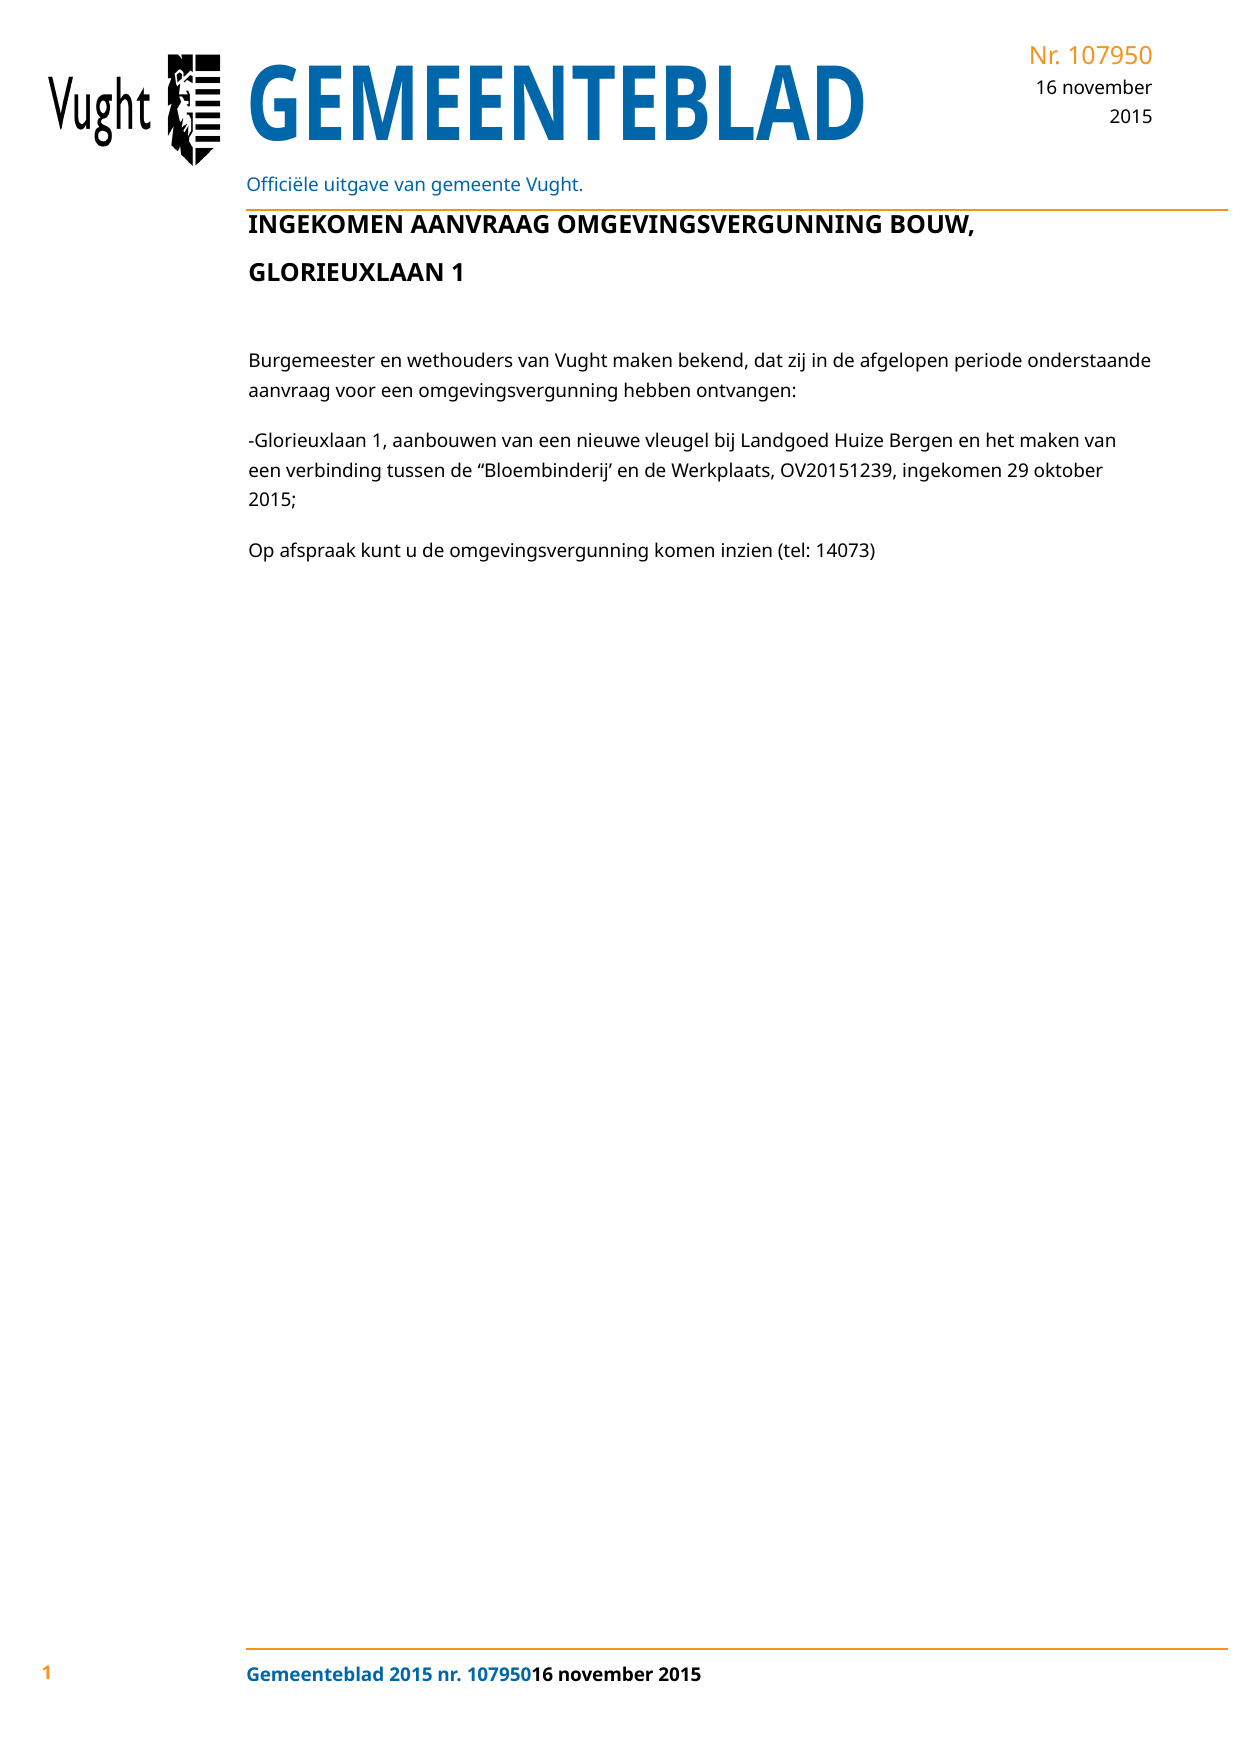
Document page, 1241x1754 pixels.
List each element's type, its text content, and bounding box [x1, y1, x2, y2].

text Burgemeester en wethouders van Vught maken bekend, dat zij in de afgelopen periode onderstaande aanvraag voor een omgevingsvergunning hebben ontvangen: [248, 347, 1152, 403]
text Op afspraak kunt u de omgevingsvergunning komen inzien (tel: 14073) [248, 537, 1152, 563]
picture [41, 47, 231, 172]
text INGEKOMEN AANVRAAG OMGEVINGSVERGUNNING BOUW, GLORIEUXLAAN 1 [248, 211, 1152, 288]
text -Glorieuxlaan 1, aanbouwen van een nieuwe vleugel bij Landgoed Huize Bergen en het maken van een verbinding tussen de “Bloembinderij’ en de Werkplaats, OV20151239, ingekomen 29 oktober 2015; [248, 427, 1152, 512]
